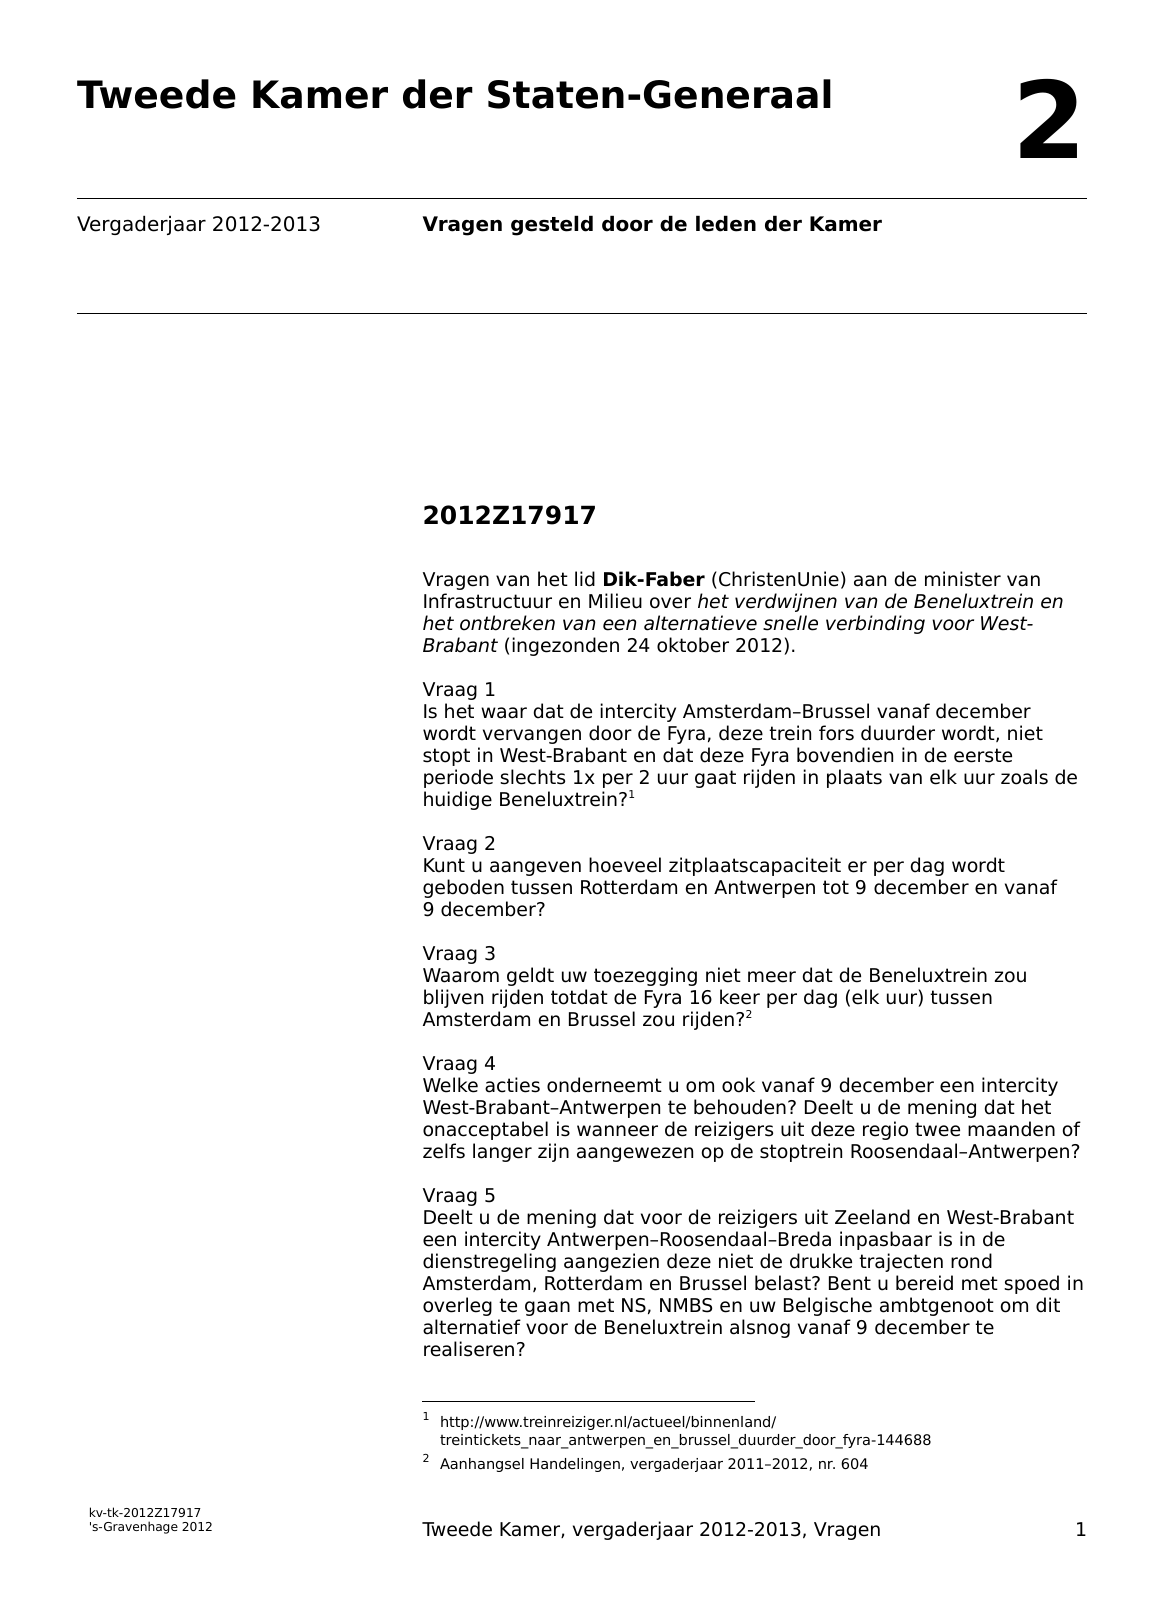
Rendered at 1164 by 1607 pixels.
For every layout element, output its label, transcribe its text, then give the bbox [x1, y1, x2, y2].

text Vraag 5 [422, 1185, 1087, 1207]
text Vraag 4 [422, 1053, 1087, 1075]
text Deelt u de mening dat voor de reizigers uit Zeeland en West-Brabant een intercity Antwerpen–Roosendaal–Breda inpasbaar is in de dienstregeling aangezien deze niet de drukke trajecten rond Amsterdam, Rotterdam en Brussel belast? Bent u bereid met spoed in overleg te gaan met NS, NMBS en uw Belgische ambtgenoot om dit alternatief voor de Beneluxtrein alsnog vanaf 9 december te realiseren? [422, 1207, 1087, 1361]
text Vraag 1 [422, 679, 1087, 701]
text Vraag 3 [422, 943, 1087, 965]
table_header 2 [886, 59, 1087, 198]
table_cell Vergaderjaar 2012-2013 [77, 199, 422, 313]
text Vraag 2 [422, 833, 1087, 855]
text Kunt u aangeven hoeveel zitplaatscapaciteit er per dag wordt geboden tussen Rotterdam en Antwerpen tot 9 december en vanaf 9 december? [422, 855, 1087, 921]
text kv-tk-2012Z17917 [88, 1506, 323, 1520]
text Aanhangsel Handelingen, vergaderjaar 2011–2012, nr. 604 [422, 1452, 1087, 1474]
text http://www.treinreiziger.nl/actueel/binnenland/treintickets_naar_antwerpen_en_brussel_duurder_door_fyra-144688 [422, 1410, 1087, 1449]
text 2012Z17917 [422, 501, 1087, 531]
text Vragen van het lid Dik-Faber (ChristenUnie) aan de minister van Infrastructuur en Milieu over het verdwijnen van de Beneluxtrein en het ontbreken van een alternatieve snelle verbinding voor West-Brabant (ingezonden 24 oktober 2012). [422, 569, 1087, 657]
text Welke acties onderneemt u om ook vanaf 9 december een intercity West-Brabant–Antwerpen te behouden? Deelt u de mening dat het onacceptabel is wanneer de reizigers uit deze regio twee maanden of zelfs langer zijn aangewezen op de stoptrein Roosendaal–Antwerpen? [422, 1075, 1087, 1163]
table_header Tweede Kamer der Staten-Generaal [77, 59, 886, 198]
text 's-Gravenhage 2012 [88, 1520, 323, 1534]
table_cell Vragen gesteld door de leden der Kamer [422, 199, 1087, 313]
text Waarom geldt uw toezegging niet meer dat de Beneluxtrein zou blijven rijden totdat de Fyra 16 keer per dag (elk uur) tussen Amsterdam en Brussel zou rijden? [422, 965, 1087, 1031]
text Is het waar dat de intercity Amsterdam–Brussel vanaf december wordt vervangen door de Fyra, deze trein fors duurder wordt, niet stopt in West-Brabant en dat deze Fyra bovendien in de eerste periode slechts 1x per 2 uur gaat rijden in plaats van elk uur zoals de huidige Beneluxtrein? [422, 701, 1087, 811]
